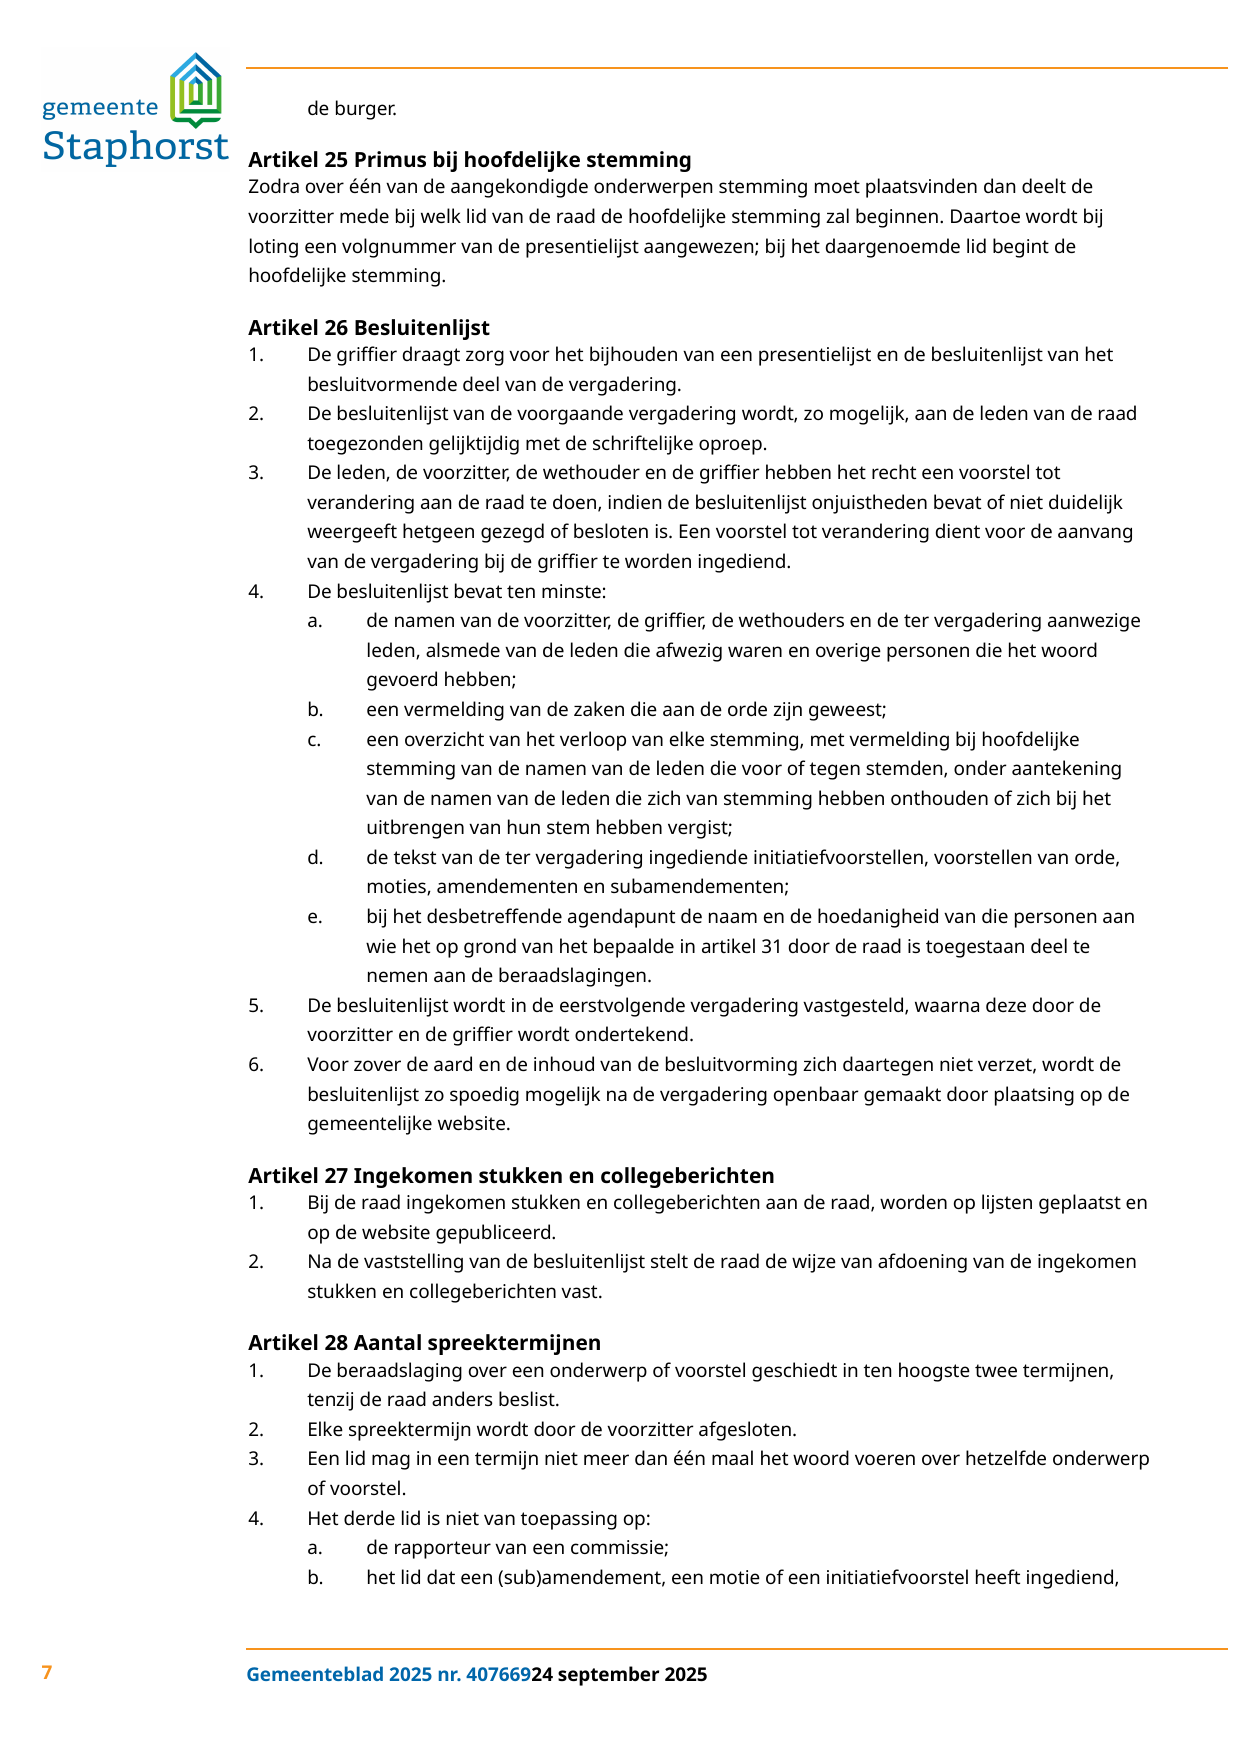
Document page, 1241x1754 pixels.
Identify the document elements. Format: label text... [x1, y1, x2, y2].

list bij het desbetreffende agendapunt de naam en de hoedanigheid van die personen aan wie het op grond van het bepaalde in artikel 31 door de raad is toegestaan deel te nemen aan de beraadslagingen. [307, 903, 1152, 988]
list de burger. [248, 95, 1152, 121]
list een overzicht van het verloop van elke stemming, met vermelding bij hoofdelijke stemming van de namen van de leden die voor of tegen stemden, onder aantekening van de namen van de leden die zich van stemming hebben onthouden of zich bij het uitbrengen van hun stem hebben vergist; [307, 726, 1152, 840]
list De besluitenlijst van de voorgaande vergadering wordt, zo mogelijk, aan de leden van de raad toegezonden gelijktijdig met de schriftelijke oproep. [248, 400, 1152, 456]
text Artikel 27 Ingekomen stukken en collegeberichten [248, 1161, 1152, 1189]
list Voor zover de aard en de inhoud van de besluitvorming zich daartegen niet verzet, wordt de besluitenlijst zo spoedig mogelijk na de vergadering openbaar gemaakt door plaatsing op de gemeentelijke website. [248, 1051, 1152, 1136]
list De leden, de voorzitter, de wethouder en de griffier hebben het recht een voorstel tot verandering aan de raad te doen, indien de besluitenlijst onjuistheden bevat of niet duidelijk weergeeft hetgeen gezegd of besloten is. Een voorstel tot verandering dient voor de aanvang van de vergadering bij de griffier te worden ingediend. [248, 459, 1152, 574]
picture [41, 47, 231, 172]
list Na de vaststelling van de besluitenlijst stelt de raad de wijze van afdoening van de ingekomen stukken en collegeberichten vast. [248, 1248, 1152, 1304]
list Een lid mag in een termijn niet meer dan één maal het woord voeren over hetzelfde onderwerp of voorstel. [248, 1446, 1152, 1501]
list De besluitenlijst bevat ten minste: [248, 578, 1152, 604]
text Zodra over één van de aangekondigde onderwerpen stemming moet plaatsvinden dan deelt de voorzitter mede bij welk lid van de raad de hoofdelijke stemming zal beginnen. Daartoe wordt bij loting een volgnummer van de presentielijst aangewezen; bij het daargenoemde lid begint de hoofdelijke stemming. [248, 174, 1152, 288]
list Het derde lid is niet van toepassing op: [248, 1505, 1152, 1531]
list De griffier draagt zorg voor het bijhouden van een presentielijst en de besluitenlijst van het besluitvormende deel van de vergadering. [248, 341, 1152, 397]
list Elke spreektermijn wordt door de voorzitter afgesloten. [248, 1416, 1152, 1442]
list de rapporteur van een commissie; [307, 1534, 1152, 1560]
list de namen van de voorzitter, de griffier, de wethouders en de ter vergadering aanwezige leden, alsmede van de leden die afwezig waren en overige personen die het woord gevoerd hebben; [307, 607, 1152, 692]
list het lid dat een (sub)amendement, een motie of een initiatiefvoorstel heeft ingediend, [307, 1564, 1152, 1590]
list een vermelding van de zaken die aan de orde zijn geweest; [307, 696, 1152, 722]
text Artikel 25 Primus bij hoofdelijke stemming [248, 145, 1152, 174]
text Artikel 26 Besluitenlijst [248, 313, 1152, 341]
list de tekst van de ter vergadering ingediende initiatiefvoorstellen, voorstellen van orde, moties, amendementen en subamendementen; [307, 844, 1152, 899]
list De beraadslaging over een onderwerp of voorstel geschiedt in ten hoogste twee termijnen, tenzij de raad anders beslist. [248, 1357, 1152, 1412]
text Artikel 28 Aantal spreektermijnen [248, 1328, 1152, 1357]
list Bij de raad ingekomen stukken en collegeberichten aan de raad, worden op lijsten geplaatst en op de website gepubliceerd. [248, 1189, 1152, 1244]
list De besluitenlijst wordt in de eerstvolgende vergadering vastgesteld, waarna deze door de voorzitter en de griffier wordt ondertekend. [248, 992, 1152, 1047]
